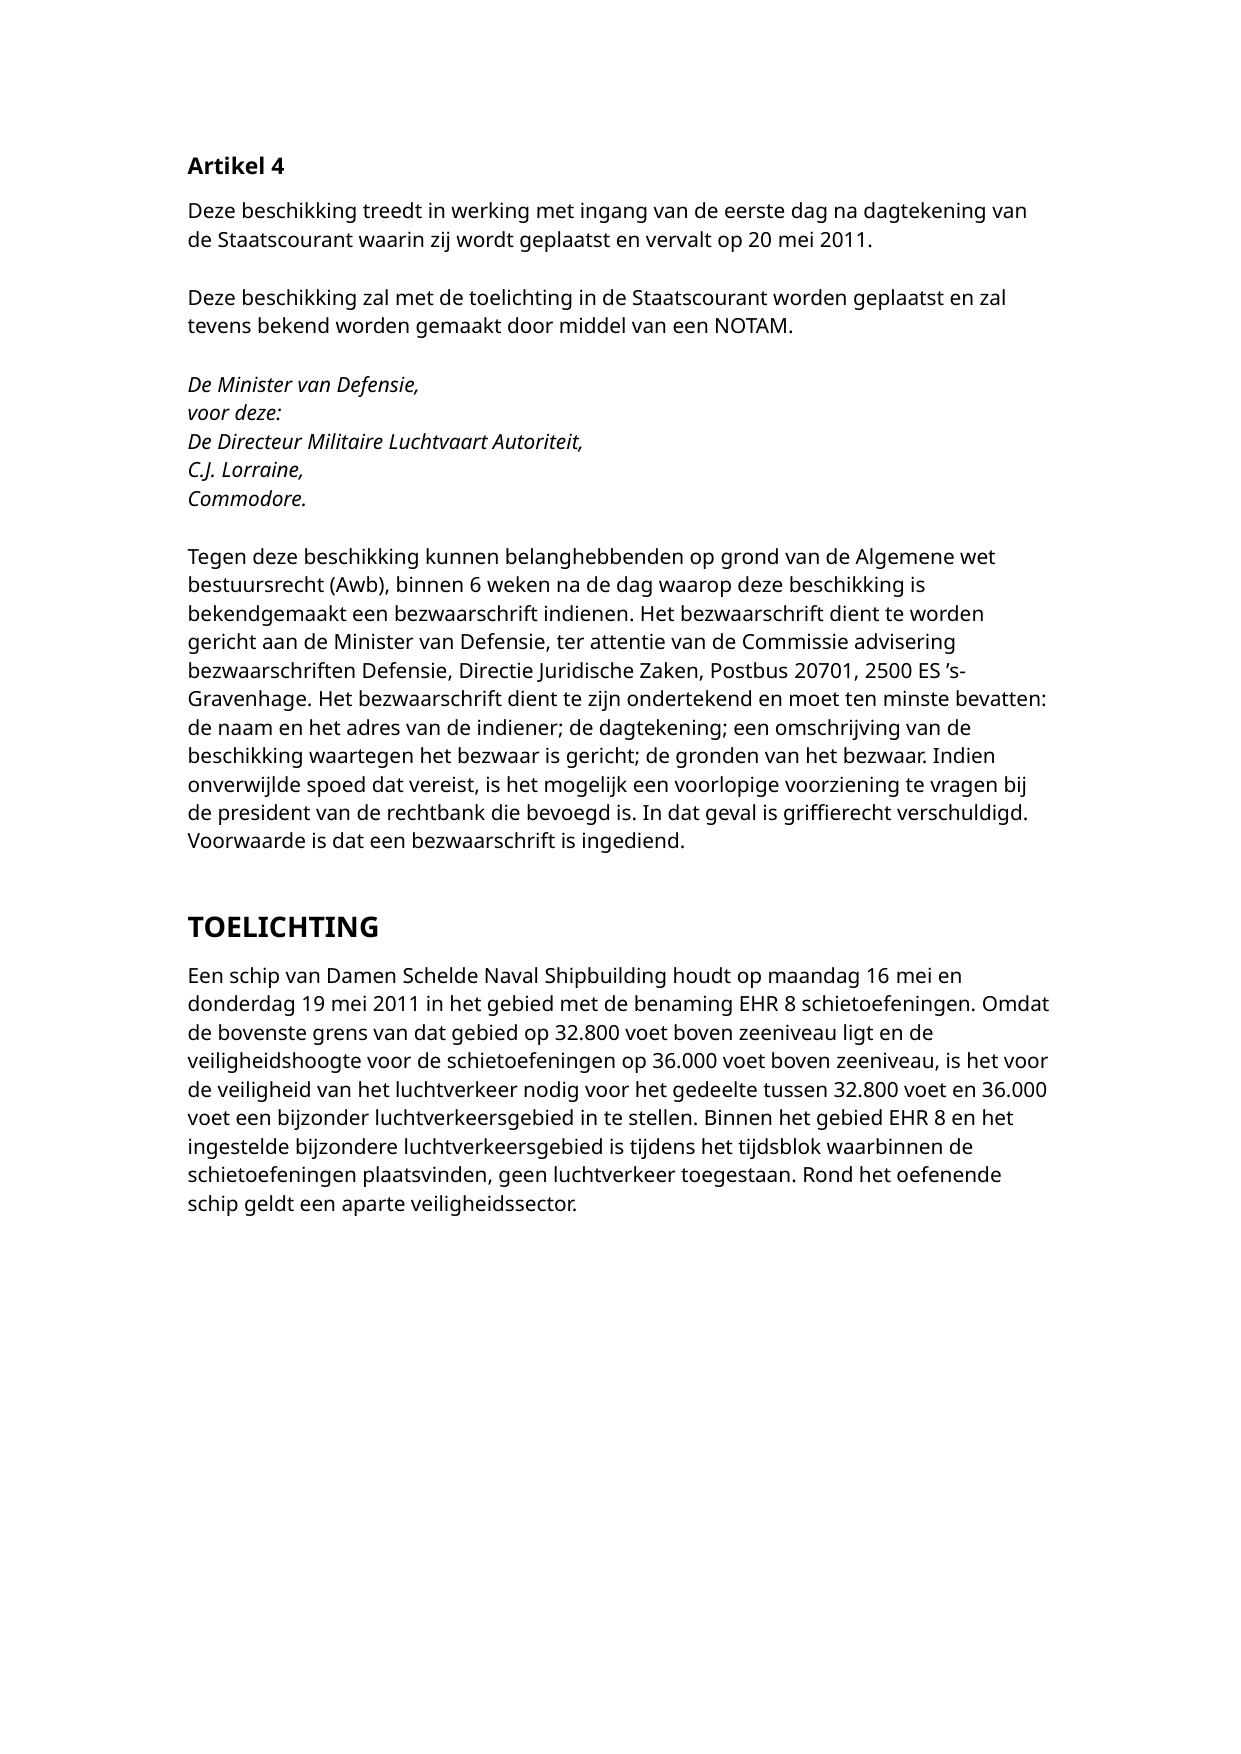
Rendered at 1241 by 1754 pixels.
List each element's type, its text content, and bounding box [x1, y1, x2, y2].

text Deze beschikking zal met de toelichting in de Staatscourant worden geplaatst en zal tevens bekend worden gemaakt door middel van een NOTAM. [187, 283, 1053, 340]
subtitle Artikel 4 [187, 150, 1053, 181]
text De Directeur Militaire Luchtvaart Autoriteit, [187, 427, 1053, 455]
text Tegen deze beschikking kunnen belanghebbenden op grond van de Algemene wet bestuursrecht (Awb), binnen 6 weken na de dag waarop deze beschikking is bekendgemaakt een bezwaarschrift indienen. Het bezwaarschrift dient te worden gericht aan de Minister van Defensie, ter attentie van de Commissie advisering bezwaarschriften Defensie, Directie Juridische Zaken, Postbus 20701, 2500 ES ’s-Gravenhage. Het bezwaarschrift dient te zijn ondertekend en moet ten minste bevatten: de naam en het adres van de indiener; de dagtekening; een omschrijving van de beschikking waartegen het bezwaar is gericht; de gronden van het bezwaar. Indien onverwijlde spoed dat vereist, is het mogelijk een voorlopige voorziening te vragen bij de president van de rechtbank die bevoegd is. In dat geval is griffierecht verschuldigd. Voorwaarde is dat een bezwaarschrift is ingediend. [187, 542, 1053, 855]
text Een schip van Damen Schelde Naval Shipbuilding houdt op maandag 16 mei en donderdag 19 mei 2011 in het gebied met de benaming EHR 8 schietoefeningen. Omdat de bovenste grens van dat gebied op 32.800 voet boven zeeniveau ligt en de veiligheidshoogte voor de schietoefeningen op 36.000 voet boven zeeniveau, is het voor de veiligheid van het luchtverkeer nodig voor het gedeelte tussen 32.800 voet en 36.000 voet een bijzonder luchtverkeersgebied in te stellen. Binnen het gebied EHR 8 en het ingestelde bijzondere luchtverkeersgebied is tijdens het tijdsblok waarbinnen de schietoefeningen plaatsvinden, geen luchtverkeer toegestaan. Rond het oefenende schip geldt een aparte veiligheidssector. [187, 961, 1053, 1217]
text voor deze: [187, 398, 1053, 427]
text C.J. Lorraine, [187, 455, 1053, 484]
text Commodore. [187, 484, 1053, 512]
subtitle TOELICHTING [187, 907, 1053, 946]
text Deze beschikking treedt in werking met ingang van de eerste dag na dagtekening van de Staatscourant waarin zij wordt geplaatst en vervalt op 20 mei 2011. [187, 196, 1053, 253]
text De Minister van Defensie, [187, 370, 1053, 398]
